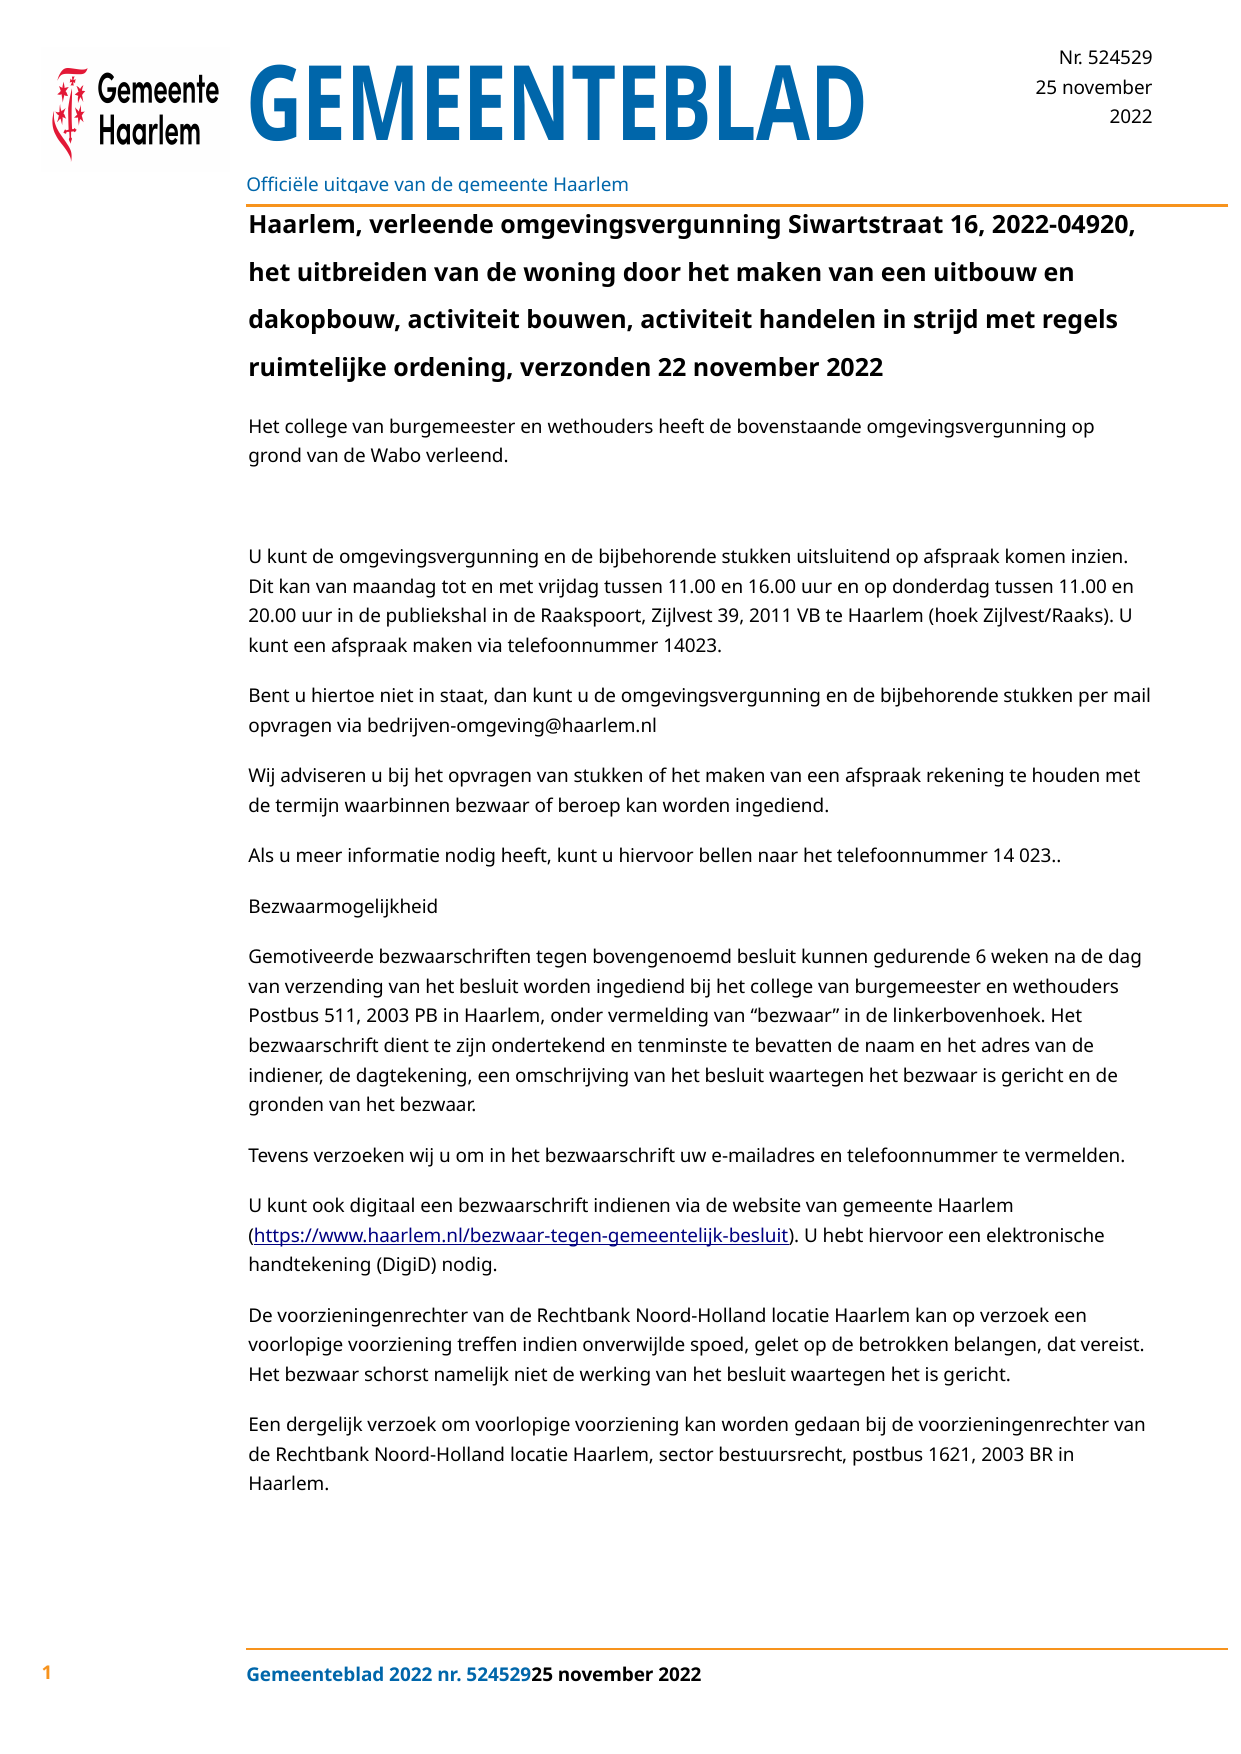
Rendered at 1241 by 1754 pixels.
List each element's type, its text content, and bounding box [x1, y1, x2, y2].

text Bezwaarmogelijkheid [248, 893, 1152, 919]
text U kunt ook digitaal een bezwaarschrift indienen via de website van gemeente Haarlem (https://www.haarlem.nl/bezwaar-tegen-gemeentelijk-besluit). U hebt hiervoor een elektronische handtekening (DigiD) nodig. [248, 1192, 1152, 1277]
picture [41, 47, 231, 172]
text Het college van burgemeester en wethouders heeft de bovenstaande omgevingsvergunning op grond van de Wabo verleend. [248, 413, 1152, 468]
text De voorzieningenrechter van de Rechtbank Noord-Holland locatie Haarlem kan op verzoek een voorlopige voorziening treffen indien onverwijlde spoed, gelet op de betrokken belangen, dat vereist. Het bezwaar schorst namelijk niet de werking van het besluit waartegen het is gericht. [248, 1302, 1152, 1387]
text Als u meer informatie nodig heeft, kunt u hiervoor bellen naar het telefoonnummer 14 023.. [248, 843, 1152, 868]
text Bent u hiertoe niet in staat, dan kunt u de omgevingsvergunning en de bijbehorende stukken per mail opvragen via bedrijven-omgeving@haarlem.nl [248, 683, 1152, 738]
text Gemotiveerde bezwaarschriften tegen bovengenoemd besluit kunnen gedurende 6 weken na de dag van verzending van het besluit worden ingediend bij het college van burgemeester en wethouders Postbus 511, 2003 PB in Haarlem, onder vermelding van “bezwaar” in de linkerbovenhoek. Het bezwaarschrift dient te zijn ondertekend en tenminste te bevatten de naam en het adres van de indiener, de dagtekening, een omschrijving van het besluit waartegen het bezwaar is gericht en de gronden van het bezwaar. [248, 943, 1152, 1117]
text Wij adviseren u bij het opvragen van stukken of het maken van een afspraak rekening te houden met de termijn waarbinnen bezwaar of beroep kan worden ingediend. [248, 763, 1152, 818]
text Een dergelijk verzoek om voorlopige voorziening kan worden gedaan bij de voorzieningenrechter van de Rechtbank Noord-Holland locatie Haarlem, sector bestuursrecht, postbus 1621, 2003 BR in Haarlem. [248, 1411, 1152, 1496]
text U kunt de omgevingsvergunning en de bijbehorende stukken uitsluitend op afspraak komen inzien. Dit kan van maandag tot en met vrijdag tussen 11.00 en 16.00 uur en op donderdag tussen 11.00 en 20.00 uur in de publiekshal in de Raakspoort, Zijlvest 39, 2011 VB te Haarlem (hoek Zijlvest/Raaks). U kunt een afspraak maken via telefoonnummer 14023. [248, 543, 1152, 658]
text Haarlem, verleende omgevingsvergunning Siwartstraat 16, 2022-04920, het uitbreiden van de woning door het maken van een uitbouw en dakopbouw, activiteit bouwen, activiteit handelen in strijd met regels ruimtelijke ordening, verzonden 22 november 2022 [248, 207, 1152, 384]
text Tevens verzoeken wij u om in het bezwaarschrift uw e-mailadres en telefoonnummer te vermelden. [248, 1142, 1152, 1168]
